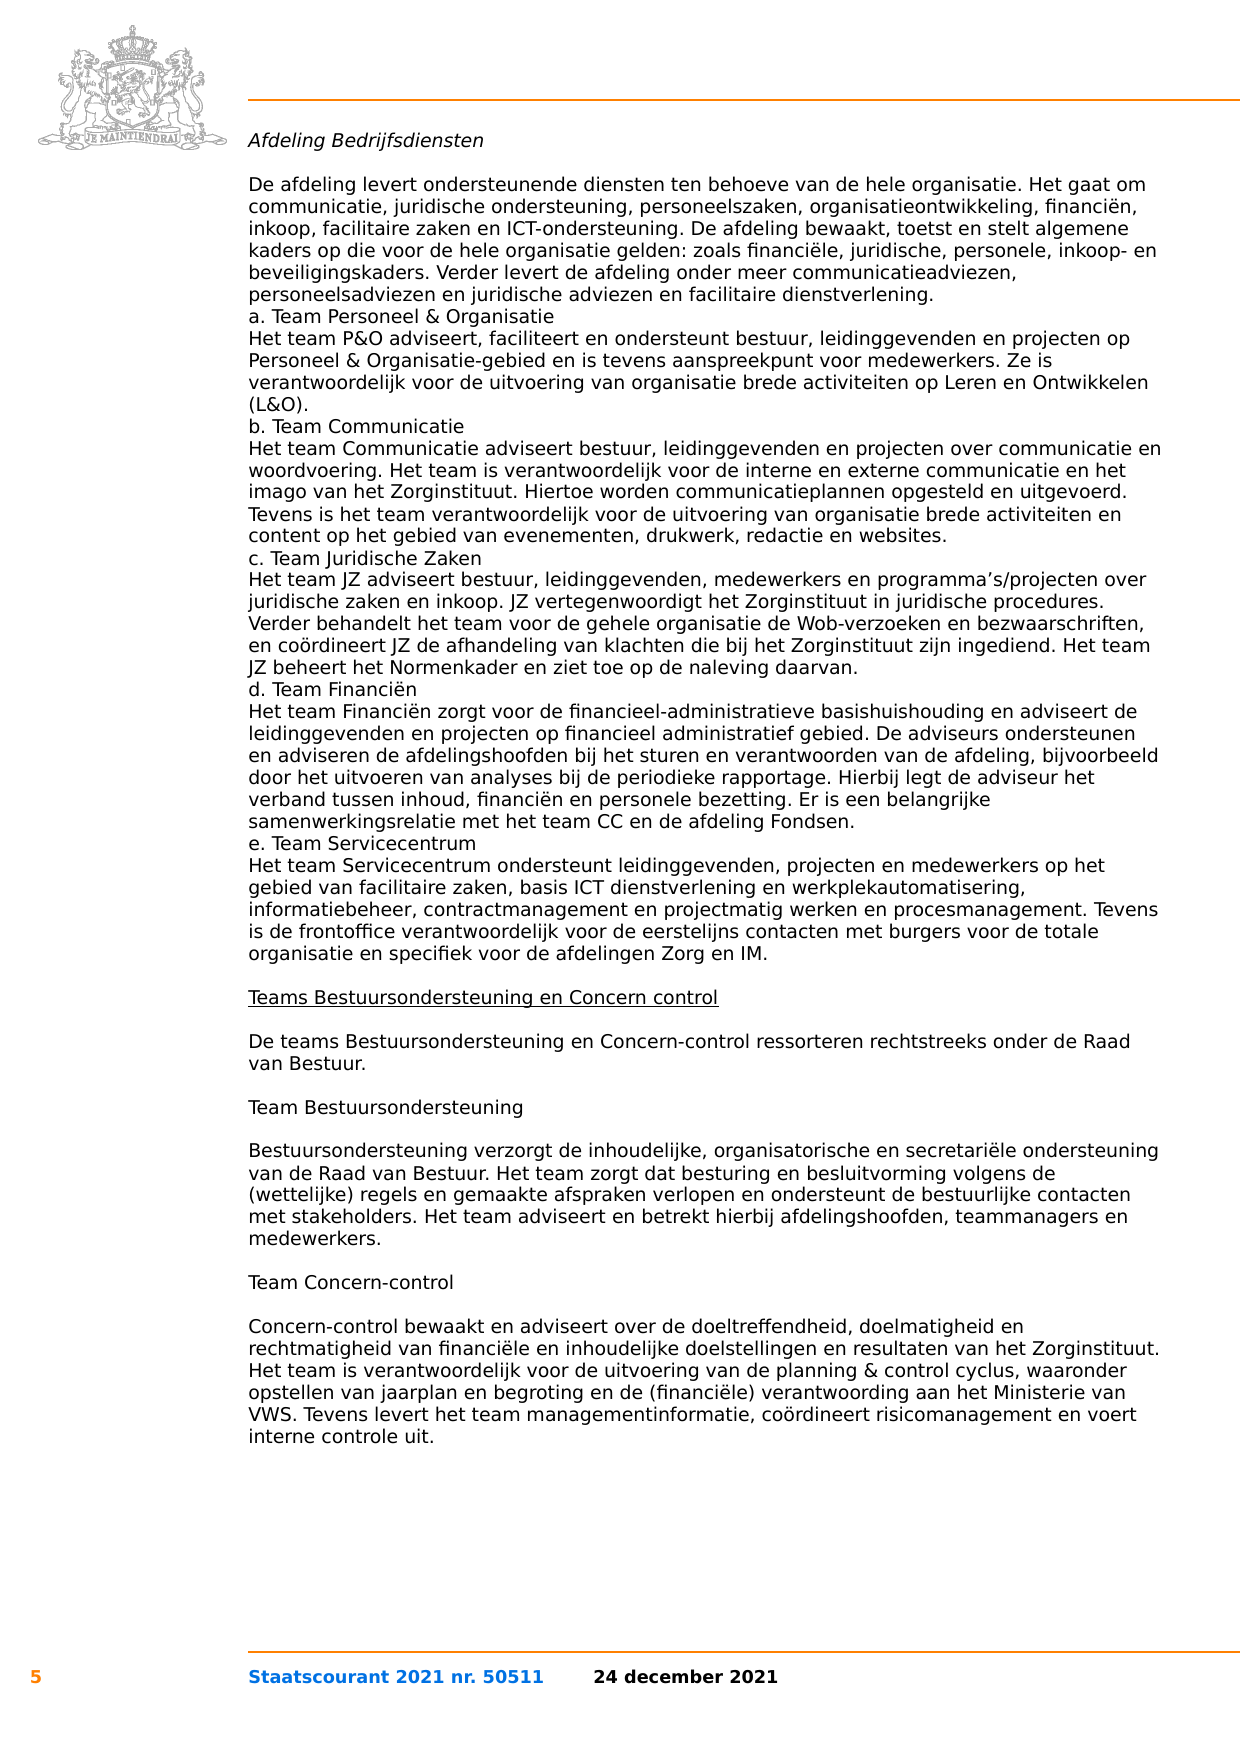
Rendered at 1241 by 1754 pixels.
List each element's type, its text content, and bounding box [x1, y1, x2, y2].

text d. Team Financiën [248, 679, 1163, 701]
text c. Team Juridische Zaken [248, 547, 1163, 569]
text Het team JZ adviseert bestuur, leidinggevenden, medewerkers en programma’s/projecten over juridische zaken en inkoop. JZ vertegenwoordigt het Zorginstituut in juridische procedures. Verder behandelt het team voor de gehele organisatie de Wob-verzoeken en bezwaarschriften, en coördineert JZ de afhandeling van klachten die bij het Zorginstituut zijn ingediend. Het team JZ beheert het Normenkader en ziet toe op de naleving daarvan. [248, 569, 1163, 679]
text e. Team Servicecentrum [248, 833, 1163, 855]
picture [38, 25, 227, 150]
subtitle Team Bestuursondersteuning [248, 1097, 1163, 1118]
text a. Team Personeel & Organisatie [248, 306, 1163, 328]
text Concern-control bewaakt en adviseert over de doeltreffendheid, doelmatigheid en rechtmatigheid van financiële en inhoudelijke doelstellingen en resultaten van het Zorginstituut. Het team is verantwoordelijk voor de uitvoering van de planning & control cyclus, waaronder opstellen van jaarplan en begroting en de (financiële) verantwoording aan het Ministerie van VWS. Tevens levert het team managementinformatie, coördineert risicomanagement en voert interne controle uit. [248, 1316, 1163, 1448]
text Het team Communicatie adviseert bestuur, leidinggevenden en projecten over communicatie en woordvoering. Het team is verantwoordelijk voor de interne en externe communicatie en het imago van het Zorginstituut. Hiertoe worden communicatieplannen opgesteld en uitgevoerd. Tevens is het team verantwoordelijk voor de uitvoering van organisatie brede activiteiten en content op het gebied van evenementen, drukwerk, redactie en websites. [248, 437, 1163, 547]
subtitle Afdeling Bedrijfsdiensten [248, 130, 1163, 152]
text b. Team Communicatie [248, 416, 1163, 437]
text De afdeling levert ondersteunende diensten ten behoeve van de hele organisatie. Het gaat om communicatie, juridische ondersteuning, personeelszaken, organisatieontwikkeling, financiën, inkoop, facilitaire zaken en ICT-ondersteuning. De afdeling bewaakt, toetst en stelt algemene kaders op die voor de hele organisatie gelden: zoals financiële, juridische, personele, inkoop- en beveiligingskaders. Verder levert de afdeling onder meer communicatieadviezen, personeelsadviezen en juridische adviezen en facilitaire dienstverlening. [248, 174, 1163, 306]
text De teams Bestuursondersteuning en Concern-control ressorteren rechtstreeks onder de Raad van Bestuur. [248, 1031, 1163, 1075]
text Bestuursondersteuning verzorgt de inhoudelijke, organisatorische en secretariële ondersteuning van de Raad van Bestuur. Het team zorgt dat besturing en besluitvorming volgens de (wettelijke) regels en gemaakte afspraken verlopen en ondersteunt de bestuurlijke contacten met stakeholders. Het team adviseert en betrekt hierbij afdelingshoofden, teammanagers en medewerkers. [248, 1140, 1163, 1250]
text Het team P&O adviseert, faciliteert en ondersteunt bestuur, leidinggevenden en projecten op Personeel & Organisatie-gebied en is tevens aanspreekpunt voor medewerkers. Ze is verantwoordelijk voor de uitvoering van organisatie brede activiteiten op Leren en Ontwikkelen (L&O). [248, 328, 1163, 416]
subtitle Teams Bestuursondersteuning en Concern control [248, 987, 1163, 1009]
text Het team Servicecentrum ondersteunt leidinggevenden, projecten en medewerkers op het gebied van facilitaire zaken, basis ICT dienstverlening en werkplekautomatisering, informatiebeheer, contractmanagement en projectmatig werken en procesmanagement. Tevens is de frontoffice verantwoordelijk voor de eerstelijns contacten met burgers voor de totale organisatie en specifiek voor de afdelingen Zorg en IM. [248, 855, 1163, 965]
text Het team Financiën zorgt voor de financieel-administratieve basishuishouding en adviseert de leidinggevenden en projecten op financieel administratief gebied. De adviseurs ondersteunen en adviseren de afdelingshoofden bij het sturen en verantwoorden van de afdeling, bijvoorbeeld door het uitvoeren van analyses bij de periodieke rapportage. Hierbij legt de adviseur het verband tussen inhoud, financiën en personele bezetting. Er is een belangrijke samenwerkingsrelatie met het team CC en de afdeling Fondsen. [248, 701, 1163, 833]
subtitle Team Concern-control [248, 1272, 1163, 1294]
